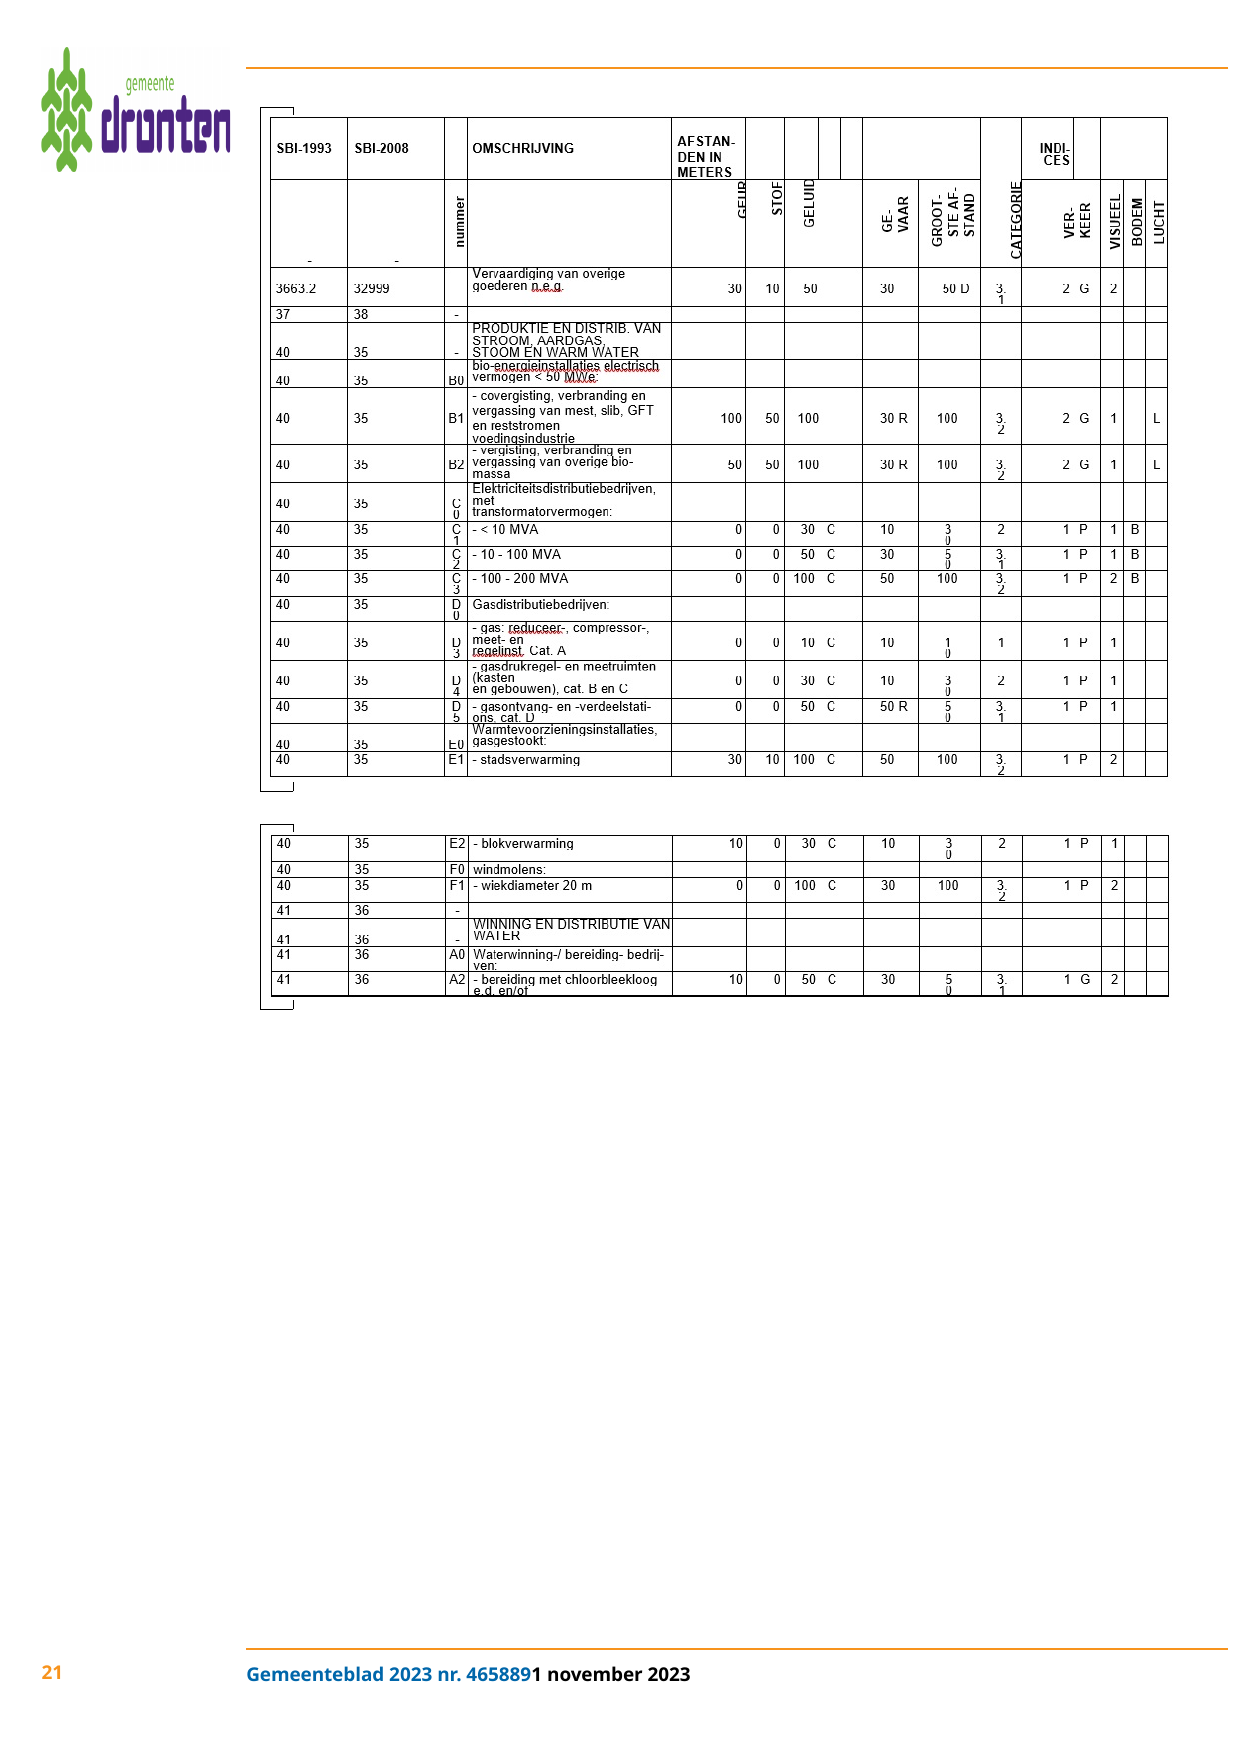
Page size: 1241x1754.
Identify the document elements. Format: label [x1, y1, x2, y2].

picture [268, 832, 1173, 1000]
picture [41, 47, 231, 172]
picture [268, 115, 1173, 782]
